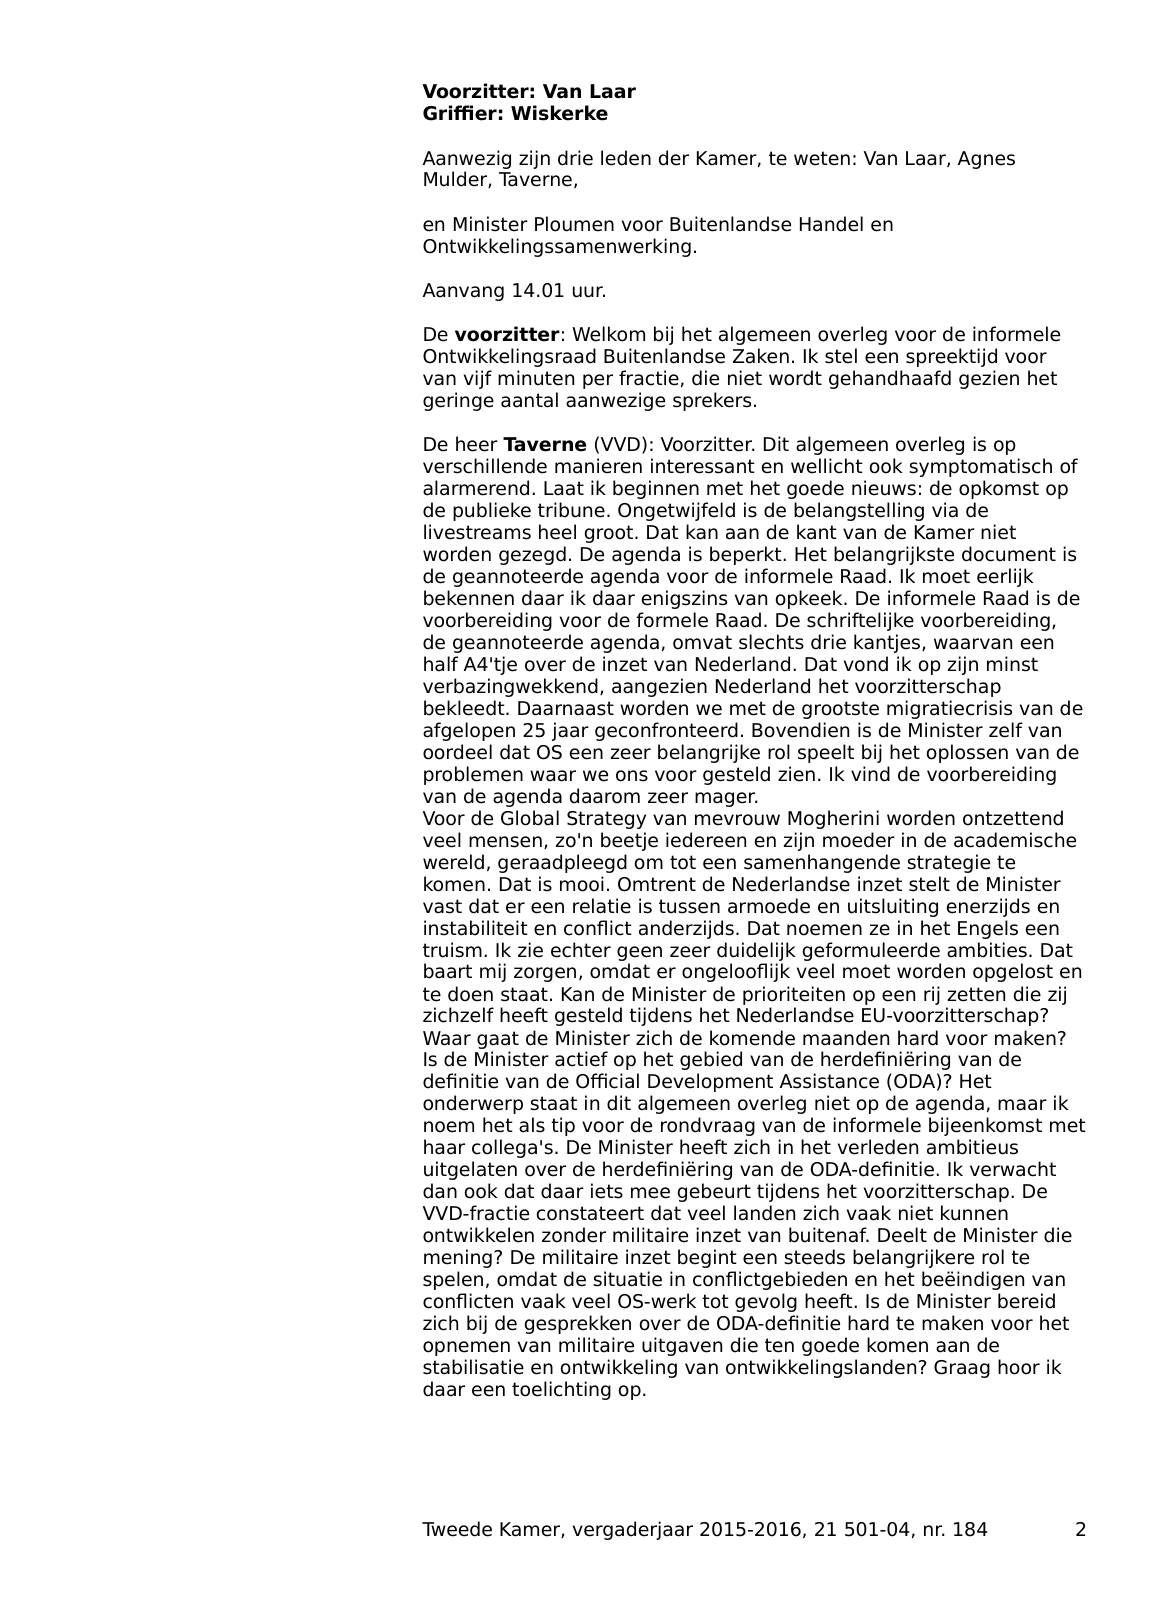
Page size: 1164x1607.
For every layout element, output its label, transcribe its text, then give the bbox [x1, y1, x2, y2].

text De voorzitter: Welkom bij het algemeen overleg voor de informele Ontwikkelingsraad Buitenlandse Zaken. Ik stel een spreektijd voor van vijf minuten per fractie, die niet wordt gehandhaafd gezien het geringe aantal aanwezige sprekers. [422, 324, 1087, 412]
text Aanvang 14.01 uur. [422, 280, 1087, 302]
text Voor de Global Strategy van mevrouw Mogherini worden ontzettend veel mensen, zo'n beetje iedereen en zijn moeder in de academische wereld, geraadpleegd om tot een samenhangende strategie te komen. Dat is mooi. Omtrent de Nederlandse inzet stelt de Minister vast dat er een relatie is tussen armoede en uitsluiting enerzijds en instabiliteit en conflict anderzijds. Dat noemen ze in het Engels een truism. Ik zie echter geen zeer duidelijk geformuleerde ambities. Dat baart mij zorgen, omdat er ongelooflijk veel moet worden opgelost en te doen staat. Kan de Minister de prioriteiten op een rij zetten die zij zichzelf heeft gesteld tijdens het Nederlandse EU-voorzitterschap? Waar gaat de Minister zich de komende maanden hard voor maken? [422, 808, 1087, 1049]
text De heer Taverne (VVD): Voorzitter. Dit algemeen overleg is op verschillende manieren interessant en wellicht ook symptomatisch of alarmerend. Laat ik beginnen met het goede nieuws: de opkomst op de publieke tribune. Ongetwijfeld is de belangstelling via de livestreams heel groot. Dat kan aan de kant van de Kamer niet worden gezegd. De agenda is beperkt. Het belangrijkste document is de geannoteerde agenda voor de informele Raad. Ik moet eerlijk bekennen daar ik daar enigszins van opkeek. De informele Raad is de voorbereiding voor de formele Raad. De schriftelijke voorbereiding, de geannoteerde agenda, omvat slechts drie kantjes, waarvan een half A4'tje over de inzet van Nederland. Dat vond ik op zijn minst verbazingwekkend, aangezien Nederland het voorzitterschap bekleedt. Daarnaast worden we met de grootste migratiecrisis van de afgelopen 25 jaar geconfronteerd. Bovendien is de Minister zelf van oordeel dat OS een zeer belangrijke rol speelt bij het oplossen van de problemen waar we ons voor gesteld zien. Ik vind de voorbereiding van de agenda daarom zeer mager. [422, 434, 1087, 808]
text Voorzitter: Van Laar [422, 81, 1087, 103]
text Is de Minister actief op het gebied van de herdefiniëring van de definitie van de Official Development Assistance (ODA)? Het onderwerp staat in dit algemeen overleg niet op de agenda, maar ik noem het als tip voor de rondvraag van de informele bijeenkomst met haar collega's. De Minister heeft zich in het verleden ambitieus uitgelaten over de herdefiniëring van de ODA-definitie. Ik verwacht dan ook dat daar iets mee gebeurt tijdens het voorzitterschap. De VVD-fractie constateert dat veel landen zich vaak niet kunnen ontwikkelen zonder militaire inzet van buitenaf. Deelt de Minister die mening? De militaire inzet begint een steeds belangrijkere rol te spelen, omdat de situatie in conflictgebieden en het beëindigen van conflicten vaak veel OS-werk tot gevolg heeft. Is de Minister bereid zich bij de gesprekken over de ODA-definitie hard te maken voor het opnemen van militaire uitgaven die ten goede komen aan de stabilisatie en ontwikkeling van ontwikkelingslanden? Graag hoor ik daar een toelichting op. [422, 1049, 1087, 1401]
text en Minister Ploumen voor Buitenlandse Handel en Ontwikkelingssamenwerking. [422, 213, 1087, 257]
text Griffier: Wiskerke [422, 103, 1087, 125]
text Aanwezig zijn drie leden der Kamer, te weten: Van Laar, Agnes Mulder, Taverne, [422, 147, 1087, 191]
